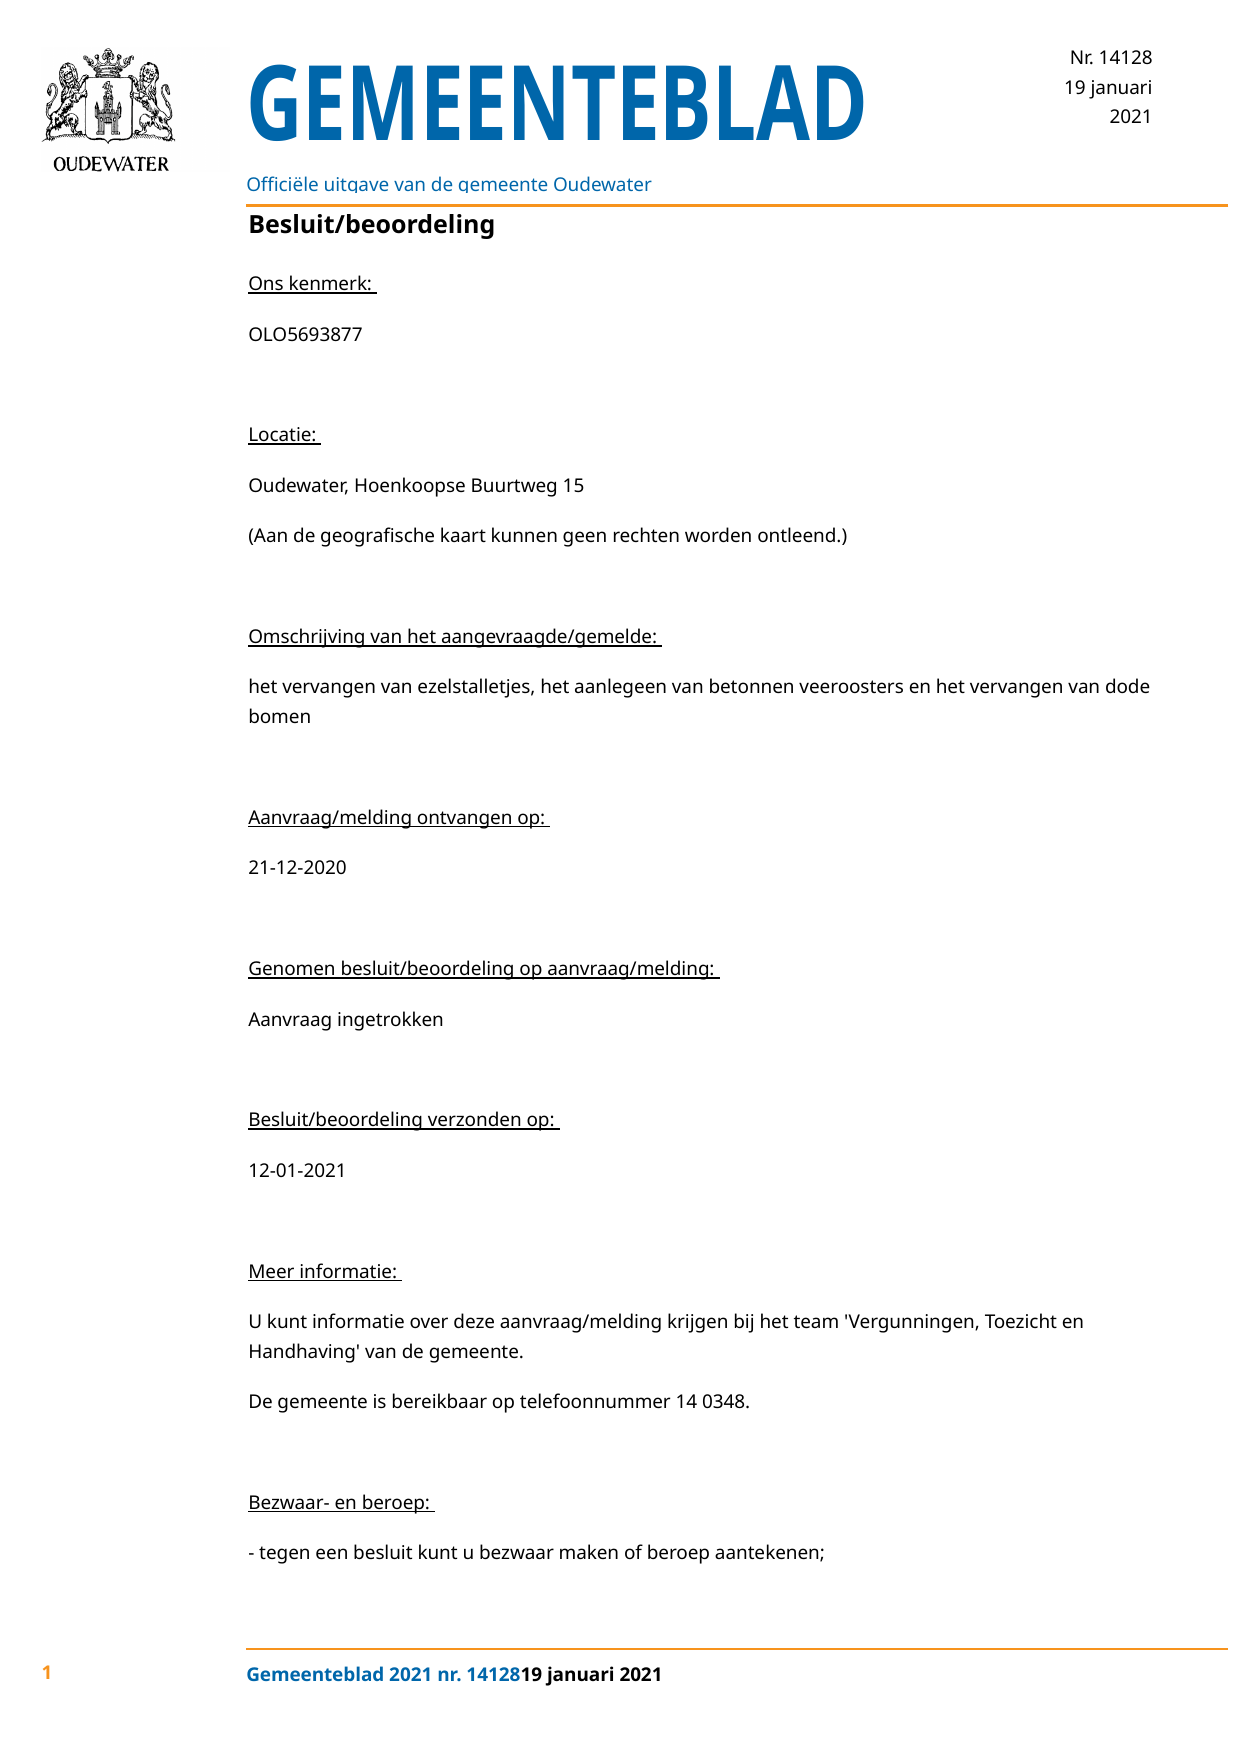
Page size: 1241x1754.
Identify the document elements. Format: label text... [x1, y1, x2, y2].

text Ons kenmerk: [248, 270, 1152, 296]
text Besluit/beoordeling verzonden op: [248, 1107, 1152, 1132]
text Oudewater, Hoenkoopse Buurtweg 15 [248, 472, 1152, 498]
picture [41, 47, 231, 172]
text Aanvraag ingetrokken [248, 1006, 1152, 1031]
text U kunt informatie over deze aanvraag/melding krijgen bij het team 'Vergunningen, Toezicht en Handhaving' van de gemeente. [248, 1308, 1152, 1363]
text Bezwaar- en beroep: [248, 1489, 1152, 1515]
text - tegen een besluit kunt u bezwaar maken of beroep aantekenen; [248, 1539, 1152, 1565]
text 12-01-2021 [248, 1157, 1152, 1183]
text 21-12-2020 [248, 854, 1152, 880]
text Omschrijving van het aangevraagde/gemelde: [248, 623, 1152, 649]
text De gemeente is bereikbaar op telefoonnummer 14 0348. [248, 1388, 1152, 1414]
text Locatie: [248, 422, 1152, 447]
text het vervangen van ezelstalletjes, het aanlegeen van betonnen veeroosters en het vervangen van dode bomen [248, 674, 1152, 729]
text Aanvraag/melding ontvangen op: [248, 804, 1152, 830]
text Meer informatie: [248, 1258, 1152, 1283]
text (Aan de geografische kaart kunnen geen rechten worden ontleend.) [248, 522, 1152, 548]
text OLO5693877 [248, 321, 1152, 346]
text Genomen besluit/beoordeling op aanvraag/melding: [248, 955, 1152, 981]
text Besluit/beoordeling [248, 207, 1152, 241]
